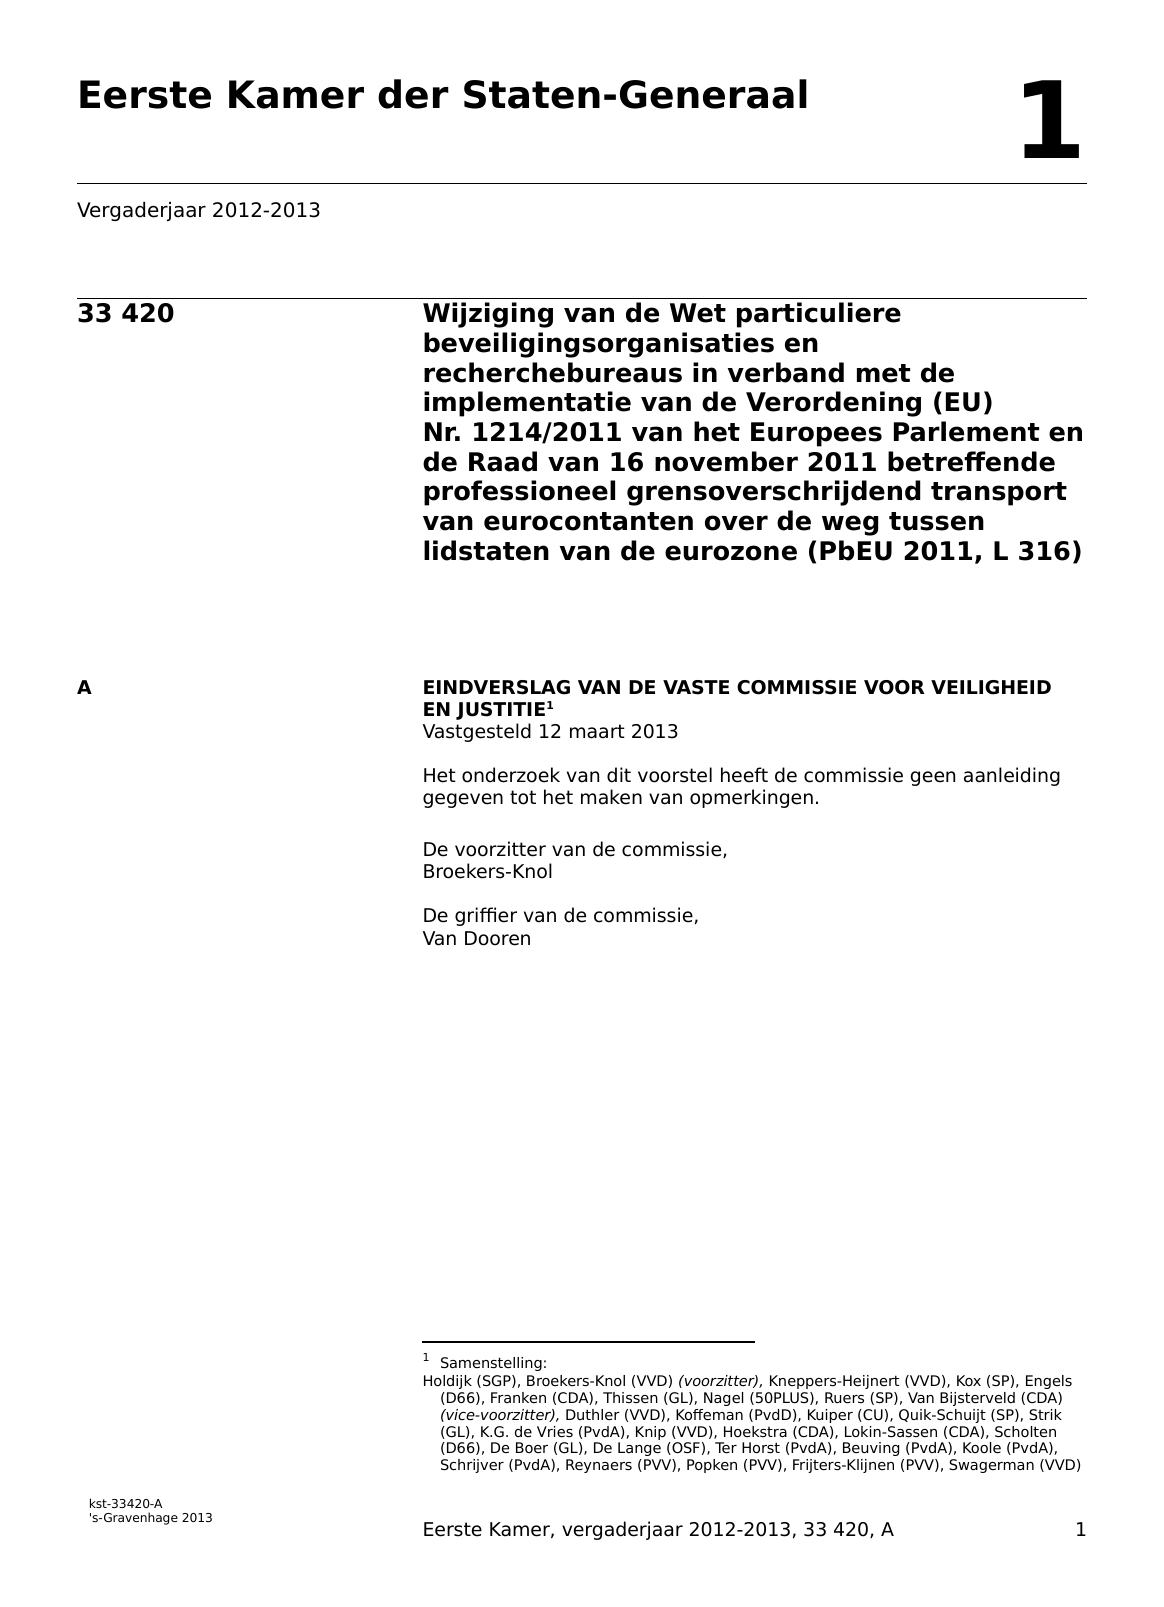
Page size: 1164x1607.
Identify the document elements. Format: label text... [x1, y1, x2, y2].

subtitle 33 420 Wijziging van de Wet particuliere beveiligingsorganisaties en recherchebureaus in verband met de implementatie van de Verordening (EU) Nr. 1214/2011 van het Europees Parlement en de Raad van 16 november 2011 betreffende professioneel grensoverschrijdend transport van eurocontanten over de weg tussen lidstaten van de eurozone (PbEU 2011, L 316) [77, 299, 1087, 566]
text De voorzitter van de commissie, Broekers-Knol [422, 839, 1087, 883]
table_cell Vergaderjaar 2012-2013 [77, 184, 1087, 298]
text kst-33420-A [88, 1497, 323, 1511]
table_header 1 [886, 59, 1087, 183]
subtitle A EINDVERSLAG VAN DE VASTE COMMISSIE VOOR VEILIGHEID EN JUSTITIE [77, 677, 1087, 721]
text Holdijk (SGP), Broekers-Knol (VVD) (voorzitter), Kneppers-Heijnert (VVD), Kox (SP), Engels (D66), Franken (CDA), Thissen (GL), Nagel (50PLUS), Ruers (SP), Van Bijsterveld (CDA) (vice-voorzitter), Duthler (VVD), Koffeman (PvdD), Kuiper (CU), Quik-Schuijt (SP), Strik (GL), K.G. de Vries (PvdA), Knip (VVD), Hoekstra (CDA), Lokin-Sassen (CDA), Scholten (D66), De Boer (GL), De Lange (OSF), Ter Horst (PvdA), Beuving (PvdA), Koole (PvdA), Schrijver (PvdA), Reynaers (PVV), Popken (PVV), Frijters-Klijnen (PVV), Swagerman (VVD) [422, 1373, 1087, 1474]
text Het onderzoek van dit voorstel heeft de commissie geen aanleiding gegeven tot het maken van opmerkingen. [422, 765, 1087, 809]
table_header Eerste Kamer der Staten-Generaal [77, 59, 886, 183]
text De griffier van de commissie, Van Dooren [422, 905, 1087, 949]
text Samenstelling: [422, 1351, 1087, 1373]
text 's-Gravenhage 2013 [88, 1511, 323, 1525]
text Vastgesteld 12 maart 2013 [422, 721, 1087, 743]
